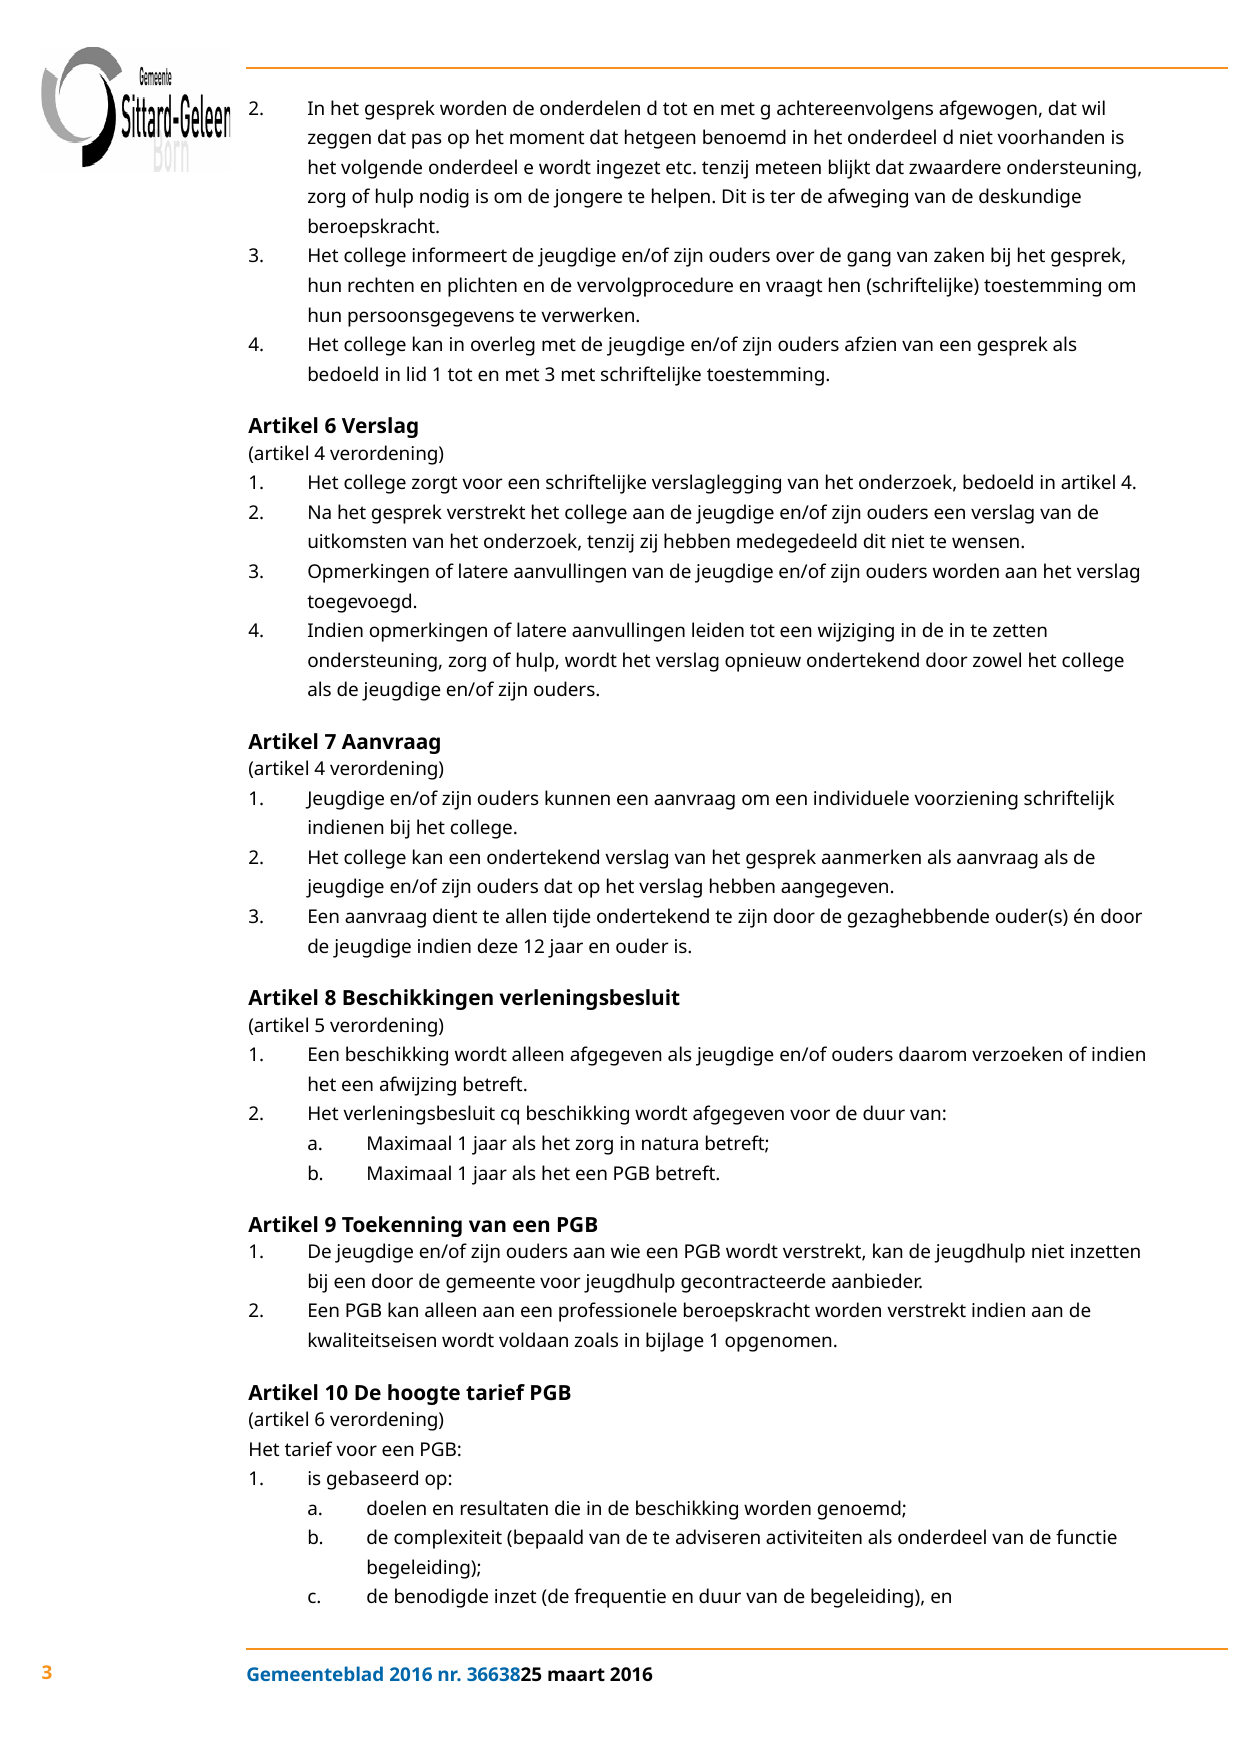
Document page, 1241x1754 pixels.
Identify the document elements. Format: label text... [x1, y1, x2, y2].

list De jeugdige en/of zijn ouders aan wie een PGB wordt verstrekt, kan de jeugdhulp niet inzetten bij een door de gemeente voor jeugdhulp gecontracteerde aanbieder. [248, 1238, 1152, 1294]
list Maximaal 1 jaar als het zorg in natura betreft; [307, 1130, 1152, 1156]
list is gebaseerd op: [248, 1465, 1152, 1491]
list Na het gesprek verstrekt het college aan de jeugdige en/of zijn ouders een verslag van de uitkomsten van het onderzoek, tenzij zij hebben medegedeeld dit niet te wensen. [248, 499, 1152, 554]
list Het college informeert de jeugdige en/of zijn ouders over de gang van zaken bij het gesprek, hun rechten en plichten en de vervolgprocedure en vraagt hen (schriftelijke) toestemming om hun persoonsgegevens te verwerken. [248, 243, 1152, 328]
text Artikel 7 Aanvraag [248, 727, 1152, 755]
text Artikel 6 Verslag [248, 411, 1152, 440]
list Maximaal 1 jaar als het een PGB betreft. [307, 1160, 1152, 1185]
list Het verleningsbesluit cq beschikking wordt afgegeven voor de duur van: [248, 1101, 1152, 1126]
list Een PGB kan alleen aan een professionele beroepskracht worden verstrekt indien aan de kwaliteitseisen wordt voldaan zoals in bijlage 1 opgenomen. [248, 1298, 1152, 1353]
list Het college kan in overleg met de jeugdige en/of zijn ouders afzien van een gesprek als bedoeld in lid 1 tot en met 3 met schriftelijke toestemming. [248, 331, 1152, 387]
text (artikel 4 verordening) [248, 755, 1152, 781]
text Artikel 8 Beschikkingen verleningsbesluit [248, 983, 1152, 1012]
list Het college kan een ondertekend verslag van het gesprek aanmerken als aanvraag als de jeugdige en/of zijn ouders dat op het verslag hebben aangegeven. [248, 844, 1152, 899]
picture [41, 47, 231, 172]
text Artikel 9 Toekenning van een PGB [248, 1210, 1152, 1238]
list de benodigde inzet (de frequentie en duur van de begeleiding), en [307, 1584, 1152, 1609]
list Indien opmerkingen of latere aanvullingen leiden tot een wijziging in de in te zetten ondersteuning, zorg of hulp, wordt het verslag opnieuw ondertekend door zowel het college als de jeugdige en/of zijn ouders. [248, 617, 1152, 702]
list Het college zorgt voor een schriftelijke verslaglegging van het onderzoek, bedoeld in artikel 4. [248, 469, 1152, 495]
list Jeugdige en/of zijn ouders kunnen een aanvraag om een individuele voorziening schriftelijk indienen bij het college. [248, 785, 1152, 840]
list doelen en resultaten die in de beschikking worden genoemd; [307, 1495, 1152, 1521]
list In het gesprek worden de onderdelen d tot en met g achtereenvolgens afgewogen, dat wil zeggen dat pas op het moment dat hetgeen benoemd in het onderdeel d niet voorhanden is het volgende onderdeel e wordt ingezet etc. tenzij meteen blijkt dat zwaardere ondersteuning, zorg of hulp nodig is om de jongere te helpen. Dit is ter de afweging van de deskundige beroepskracht. [248, 95, 1152, 239]
list Opmerkingen of latere aanvullingen van de jeugdige en/of zijn ouders worden aan het verslag toegevoegd. [248, 558, 1152, 613]
list Een beschikking wordt alleen afgegeven als jeugdige en/of ouders daarom verzoeken of indien het een afwijzing betreft. [248, 1041, 1152, 1097]
text Het tarief voor een PGB: [248, 1436, 1152, 1461]
text Artikel 10 De hoogte tarief PGB [248, 1378, 1152, 1406]
list de complexiteit (bepaald van de te adviseren activiteiten als onderdeel van de functie begeleiding); [307, 1524, 1152, 1580]
list Een aanvraag dient te allen tijde ondertekend te zijn door de gezaghebbende ouder(s) én door de jeugdige indien deze 12 jaar en ouder is. [248, 903, 1152, 959]
text (artikel 4 verordening) [248, 440, 1152, 466]
text (artikel 6 verordening) [248, 1406, 1152, 1432]
text (artikel 5 verordening) [248, 1012, 1152, 1037]
